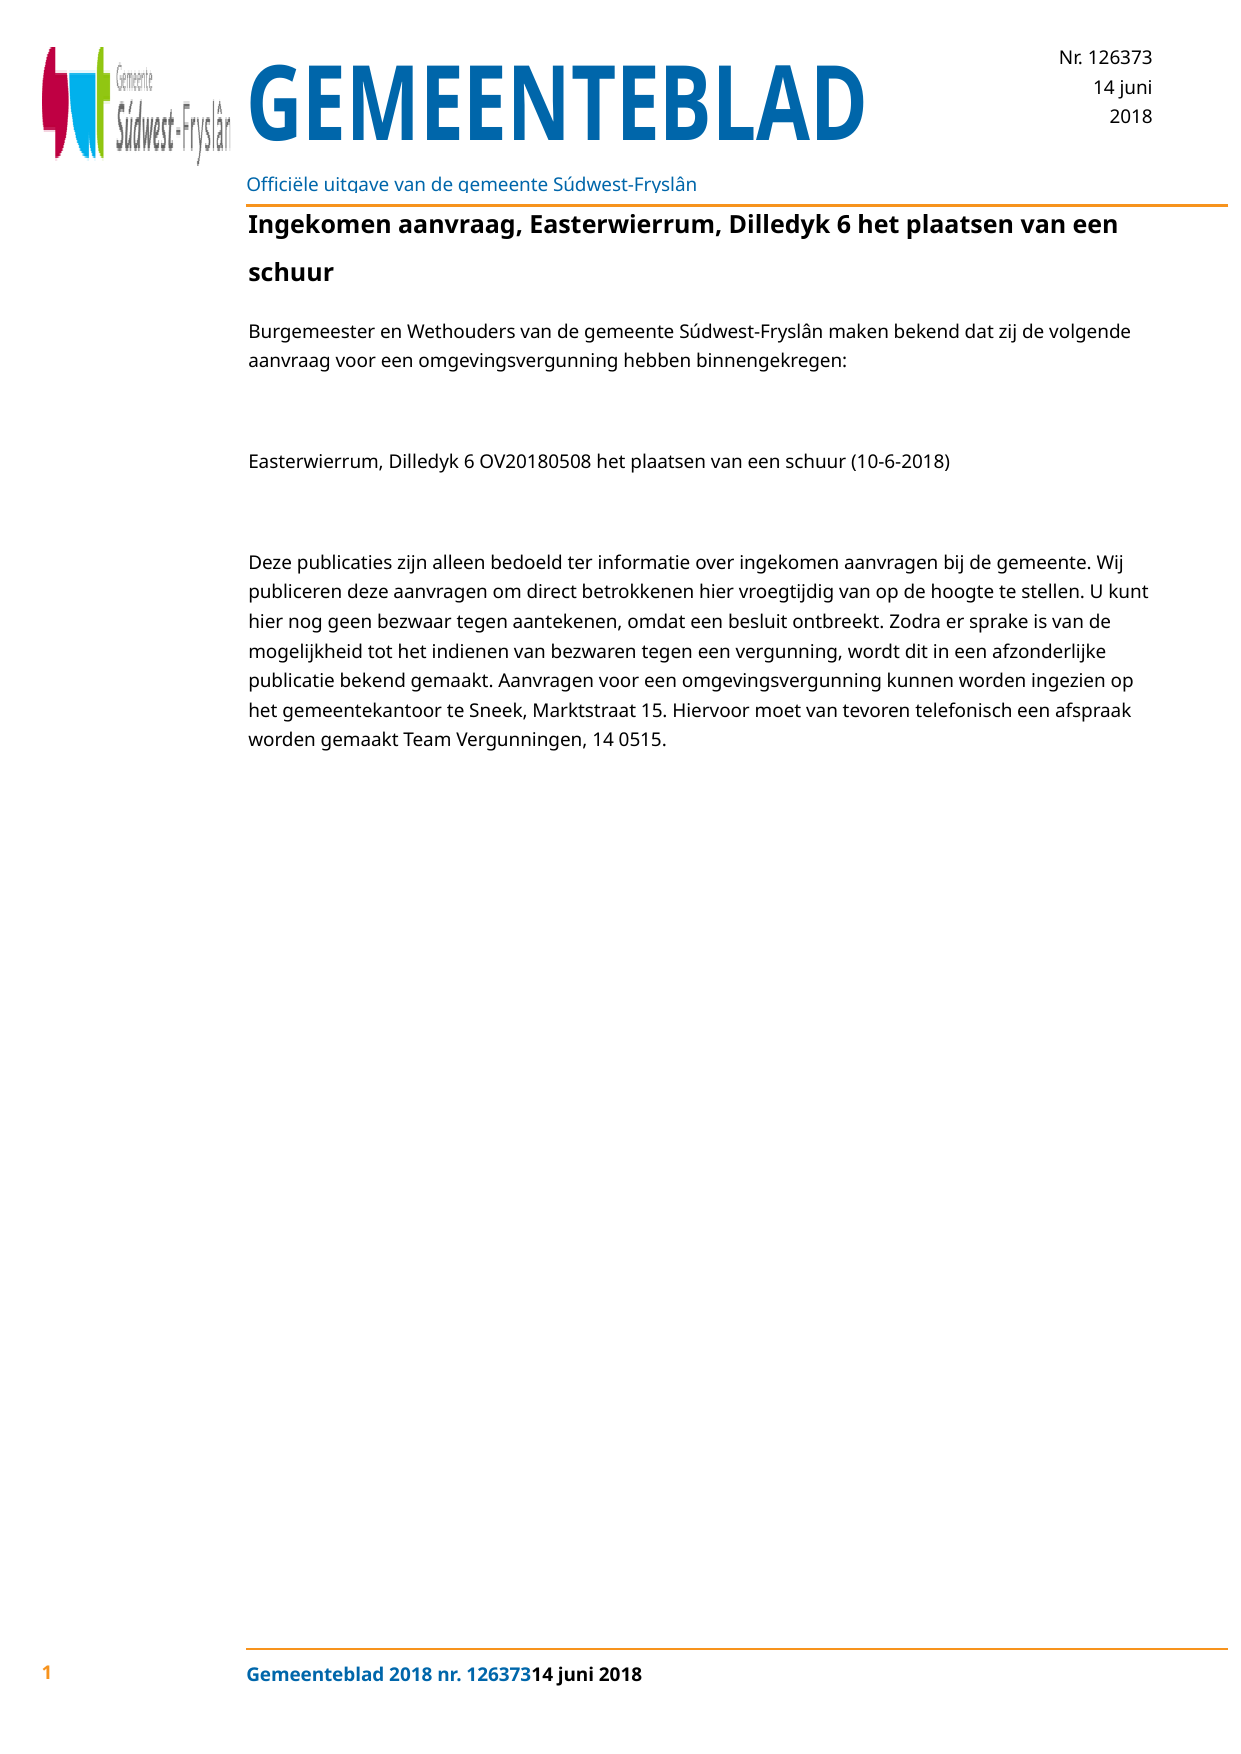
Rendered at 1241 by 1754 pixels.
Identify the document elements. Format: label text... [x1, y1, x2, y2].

text Easterwierrum, Dilledyk 6 OV20180508 het plaatsen van een schuur (10-6-2018) [248, 448, 1152, 474]
text Ingekomen aanvraag, Easterwierrum, Dilledyk 6 het plaatsen van een schuur [248, 207, 1152, 288]
text Deze publicaties zijn alleen bedoeld ter informatie over ingekomen aanvragen bij de gemeente. Wij publiceren deze aanvragen om direct betrokkenen hier vroegtijdig van op de hoogte te stellen. U kunt hier nog geen bezwaar tegen aantekenen, omdat een besluit ontbreekt. Zodra er sprake is van de mogelijkheid tot het indienen van bezwaren tegen een vergunning, wordt dit in een afzonderlijke publicatie bekend gemaakt. Aanvragen voor een omgevingsvergunning kunnen worden ingezien op het gemeentekantoor te Sneek, Marktstraat 15. Hiervoor moet van tevoren telefonisch een afspraak worden gemaakt Team Vergunningen, 14 0515. [248, 549, 1152, 752]
picture [41, 47, 231, 172]
text Burgemeester en Wethouders van de gemeente Súdwest-Fryslân maken bekend dat zij de volgende aanvraag voor een omgevingsvergunning hebben binnengekregen: [248, 318, 1152, 373]
